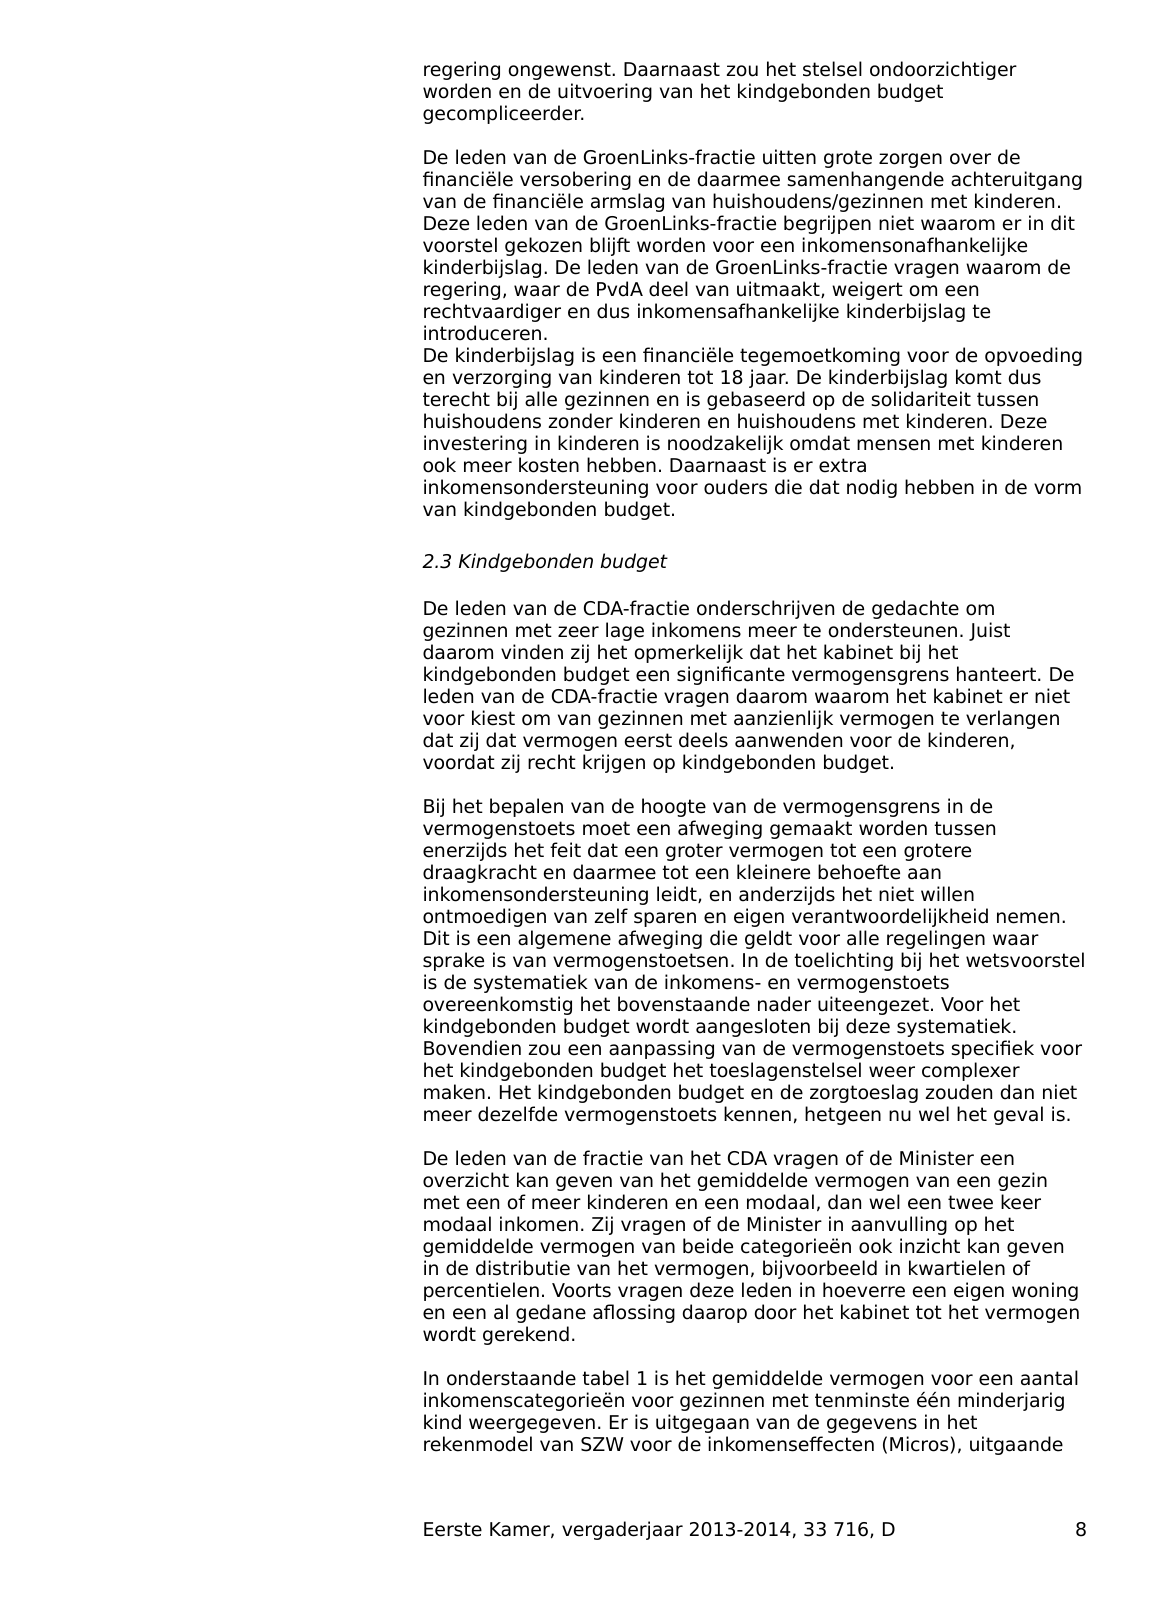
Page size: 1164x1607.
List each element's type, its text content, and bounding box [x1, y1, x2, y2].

text Bij het bepalen van de hoogte van de vermogensgrens in de vermogenstoets moet een afweging gemaakt worden tussen enerzijds het feit dat een groter vermogen tot een grotere draagkracht en daarmee tot een kleinere behoefte aan inkomensondersteuning leidt, en anderzijds het niet willen ontmoedigen van zelf sparen en eigen verantwoordelijkheid nemen. Dit is een algemene afweging die geldt voor alle regelingen waar sprake is van vermogenstoetsen. In de toelichting bij het wetsvoorstel is de systematiek van de inkomens- en vermogenstoets overeenkomstig het bovenstaande nader uiteengezet. Voor het kindgebonden budget wordt aangesloten bij deze systematiek. Bovendien zou een aanpassing van de vermogenstoets specifiek voor het kindgebonden budget het toeslagenstelsel weer complexer maken. Het kindgebonden budget en de zorgtoeslag zouden dan niet meer dezelfde vermogenstoets kennen, hetgeen nu wel het geval is. [422, 796, 1087, 1126]
text De kinderbijslag is een financiële tegemoetkoming voor de opvoeding en verzorging van kinderen tot 18 jaar. De kinderbijslag komt dus terecht bij alle gezinnen en is gebaseerd op de solidariteit tussen huishoudens zonder kinderen en huishoudens met kinderen. Deze investering in kinderen is noodzakelijk omdat mensen met kinderen ook meer kosten hebben. Daarnaast is er extra inkomensondersteuning voor ouders die dat nodig hebben in de vorm van kindgebonden budget. [422, 345, 1087, 521]
text De leden van de GroenLinks-fractie uitten grote zorgen over de financiële versobering en de daarmee samenhangende achteruitgang van de financiële armslag van huishoudens/gezinnen met kinderen. Deze leden van de GroenLinks-fractie begrijpen niet waarom er in dit voorstel gekozen blijft worden voor een inkomensonafhankelijke kinderbijslag. De leden van de GroenLinks-fractie vragen waarom de regering, waar de PvdA deel van uitmaakt, weigert om een rechtvaardiger en dus inkomensafhankelijke kinderbijslag te introduceren. [422, 147, 1087, 345]
subtitle 2.3 Kindgebonden budget [422, 551, 1087, 573]
text De leden van de fractie van het CDA vragen of de Minister een overzicht kan geven van het gemiddelde vermogen van een gezin met een of meer kinderen en een modaal, dan wel een twee keer modaal inkomen. Zij vragen of de Minister in aanvulling op het gemiddelde vermogen van beide categorieën ook inzicht kan geven in de distributie van het vermogen, bijvoorbeeld in kwartielen of percentielen. Voorts vragen deze leden in hoeverre een eigen woning en een al gedane aflossing daarop door het kabinet tot het vermogen wordt gerekend. [422, 1148, 1087, 1346]
text regering ongewenst. Daarnaast zou het stelsel ondoorzichtiger worden en de uitvoering van het kindgebonden budget gecompliceerder. [422, 59, 1087, 125]
text In onderstaande tabel 1 is het gemiddelde vermogen voor een aantal inkomenscategorieën voor gezinnen met tenminste één minderjarig kind weergegeven. Er is uitgegaan van de gegevens in het rekenmodel van SZW voor de inkomenseffecten (Micros), uitgaande [422, 1368, 1087, 1456]
text De leden van de CDA-fractie onderschrijven de gedachte om gezinnen met zeer lage inkomens meer te ondersteunen. Juist daarom vinden zij het opmerkelijk dat het kabinet bij het kindgebonden budget een significante vermogensgrens hanteert. De leden van de CDA-fractie vragen daarom waarom het kabinet er niet voor kiest om van gezinnen met aanzienlijk vermogen te verlangen dat zij dat vermogen eerst deels aanwenden voor de kinderen, voordat zij recht krijgen op kindgebonden budget. [422, 598, 1087, 774]
